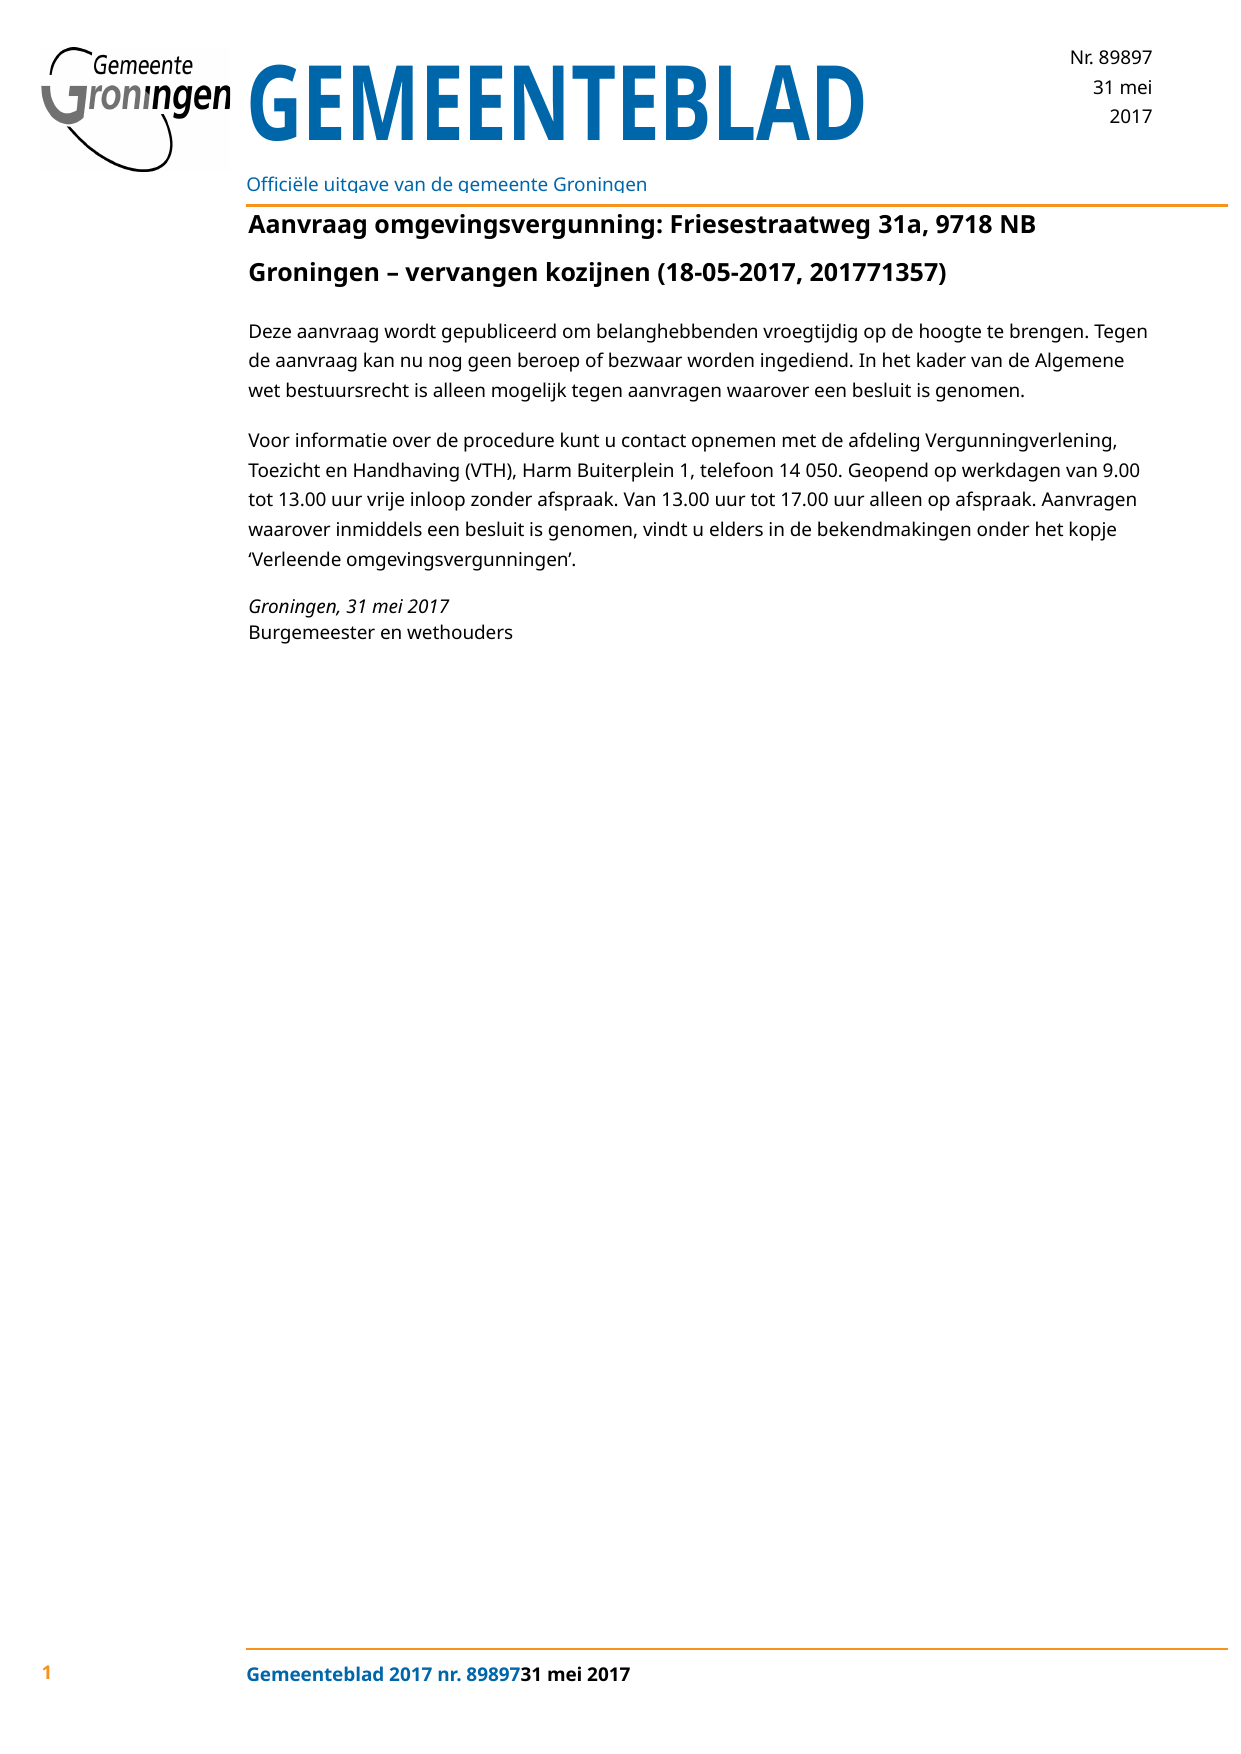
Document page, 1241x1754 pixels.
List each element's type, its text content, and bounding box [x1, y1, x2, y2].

picture [41, 47, 231, 172]
text Deze aanvraag wordt gepubliceerd om belanghebbenden vroegtijdig op de hoogte te brengen. Tegen de aanvraag kan nu nog geen beroep of bezwaar worden ingediend. In het kader van de Algemene wet bestuursrecht is alleen mogelijk tegen aanvragen waarover een besluit is genomen. [248, 318, 1152, 403]
text Groningen, 31 mei 2017 [248, 594, 1152, 619]
text Burgemeester en wethouders [248, 619, 1152, 645]
text Voor informatie over de procedure kunt u contact opnemen met de afdeling Vergunningverlening, Toezicht en Handhaving (VTH), Harm Buiterplein 1, telefoon 14 050. Geopend op werkdagen van 9.00 tot 13.00 uur vrije inloop zonder afspraak. Van 13.00 uur tot 17.00 uur alleen op afspraak. Aanvragen waarover inmiddels een besluit is genomen, vindt u elders in de bekendmakingen onder het kopje ‘Verleende omgevingsvergunningen’. [248, 427, 1152, 572]
text Aanvraag omgevingsvergunning: Friesestraatweg 31a, 9718 NB Groningen – vervangen kozijnen (18-05-2017, 201771357) [248, 207, 1152, 288]
